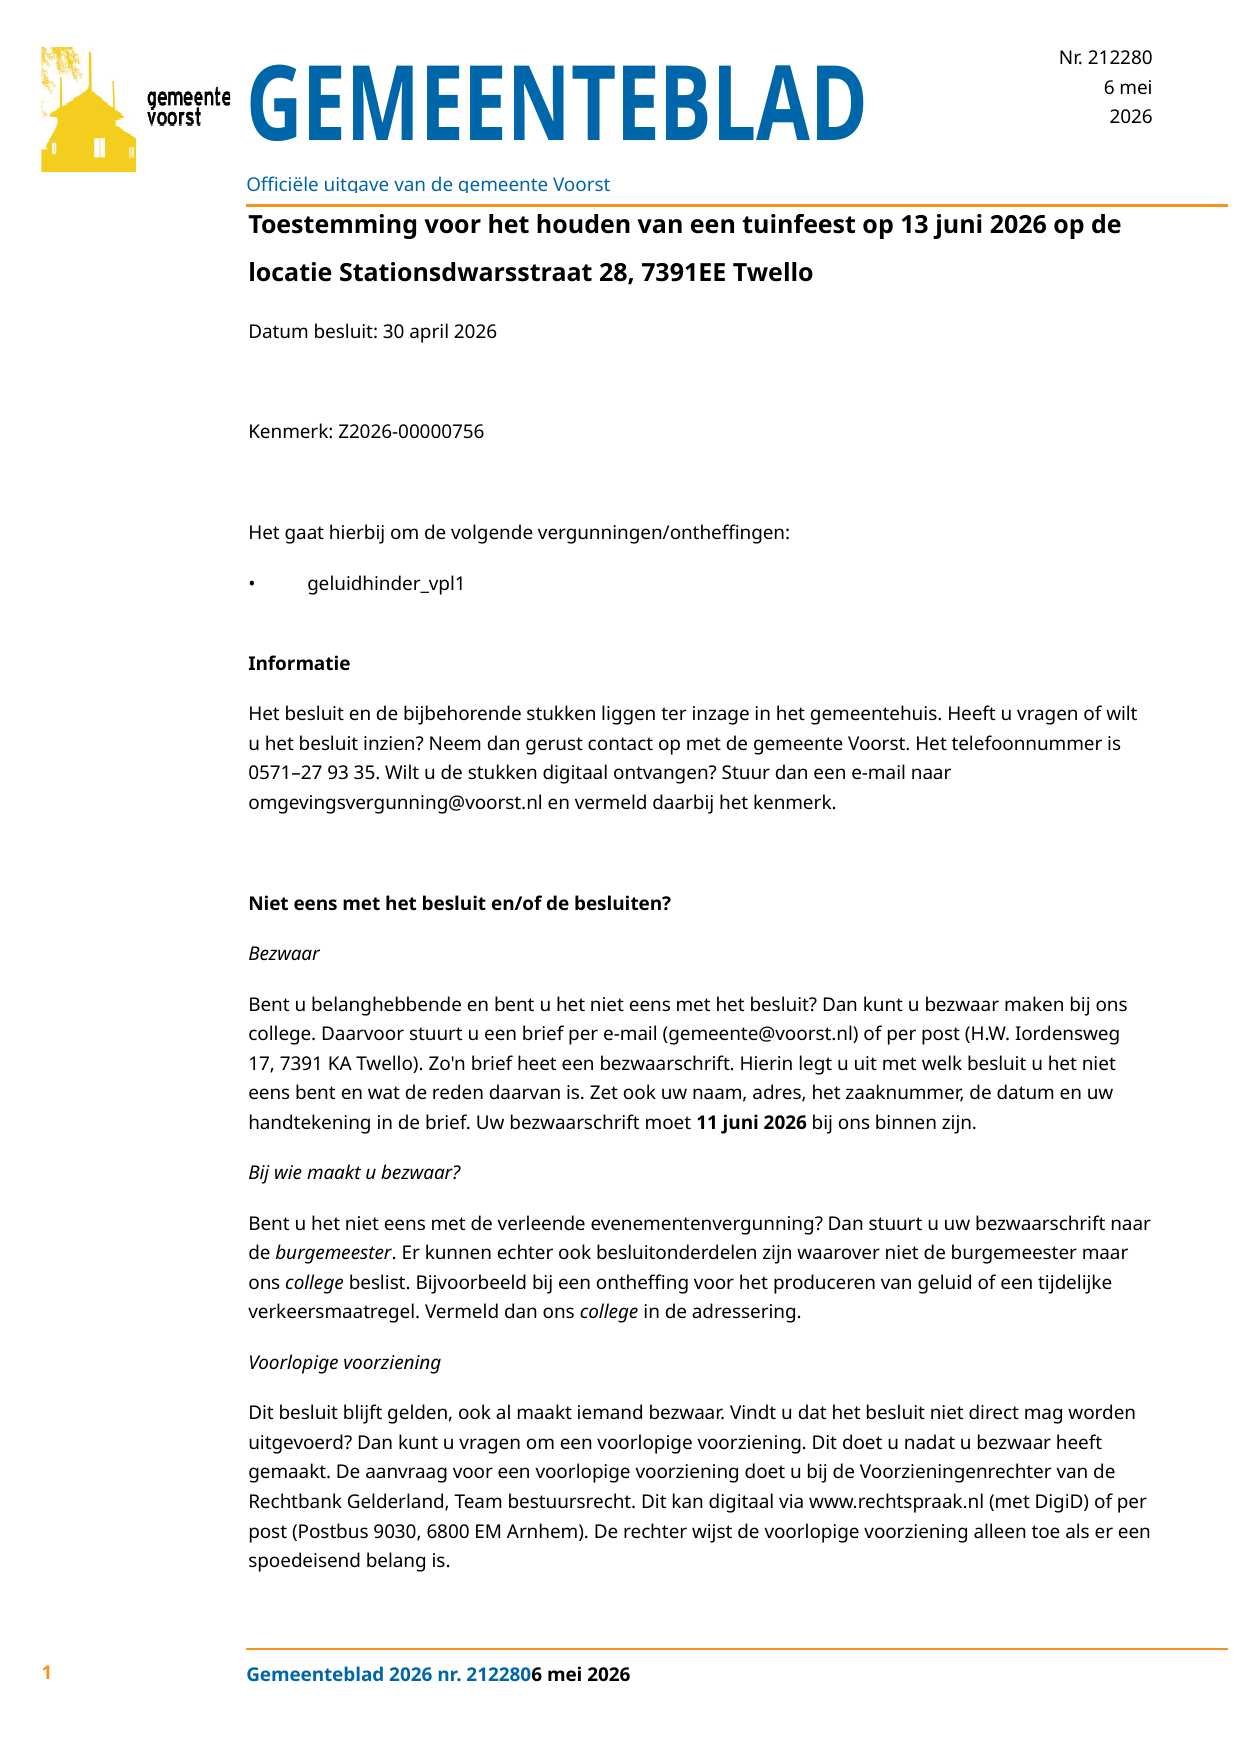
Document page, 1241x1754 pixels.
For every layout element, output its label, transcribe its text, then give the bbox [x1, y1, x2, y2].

text Datum besluit: 30 april 2026 [248, 318, 1152, 344]
text Bent u belanghebbende en bent u het niet eens met het besluit? Dan kunt u bezwaar maken bij ons college. Daarvoor stuurt u een brief per e-mail (gemeente@voorst.nl) of per post (H.W. Iordensweg 17, 7391 KA Twello). Zo'n brief heet een bezwaarschrift. Hierin legt u uit met welk besluit u het niet eens bent en wat de reden daarvan is. Zet ook uw naam, adres, het zaaknummer, de datum en uw handtekening in de brief. Uw bezwaarschrift moet 11 juni 2026 bij ons binnen zijn. [248, 991, 1152, 1135]
text Kenmerk: Z2026-00000756 [248, 419, 1152, 444]
text Informatie [248, 650, 1152, 676]
picture [41, 47, 231, 172]
text Niet eens met het besluit en/of de besluiten? [248, 890, 1152, 916]
text Voorlopige voorziening [248, 1349, 1152, 1375]
text Het gaat hierbij om de volgende vergunningen/ontheffingen: [248, 519, 1152, 545]
text Bezwaar [248, 940, 1152, 966]
list geluidhinder_vpl1 [248, 570, 1152, 596]
text Dit besluit blijft gelden, ook al maakt iemand bezwaar. Vindt u dat het besluit niet direct mag worden uitgevoerd? Dan kunt u vragen om een voorlopige voorziening. Dit doet u nadat u bezwaar heeft gemaakt. De aanvraag voor een voorlopige voorziening doet u bij de Voorzieningenrechter van de Rechtbank Gelderland, Team bestuursrecht. Dit kan digitaal via www.rechtspraak.nl (met DigiD) of per post (Postbus 9030, 6800 EM Arnhem). De rechter wijst de voorlopige voorziening alleen toe als er een spoedeisend belang is. [248, 1399, 1152, 1573]
text Bij wie maakt u bezwaar? [248, 1159, 1152, 1185]
text Bent u het niet eens met de verleende evenementenvergunning? Dan stuurt u uw bezwaarschrift naar de burgemeester. Er kunnen echter ook besluitonderdelen zijn waarover niet de burgemeester maar ons college beslist. Bijvoorbeeld bij een ontheffing voor het produceren van geluid of een tijdelijke verkeersmaatregel. Vermeld dan ons college in de adressering. [248, 1210, 1152, 1324]
text Het besluit en de bijbehorende stukken liggen ter inzage in het gemeentehuis. Heeft u vragen of wilt u het besluit inzien? Neem dan gerust contact op met de gemeente Voorst. Het telefoonnummer is 0571–27 93 35. Wilt u de stukken digitaal ontvangen? Stuur dan een e-mail naar omgevingsvergunning@voorst.nl en vermeld daarbij het kenmerk. [248, 700, 1152, 815]
text Toestemming voor het houden van een tuinfeest op 13 juni 2026 op de locatie Stationsdwarsstraat 28, 7391EE Twello [248, 207, 1152, 288]
